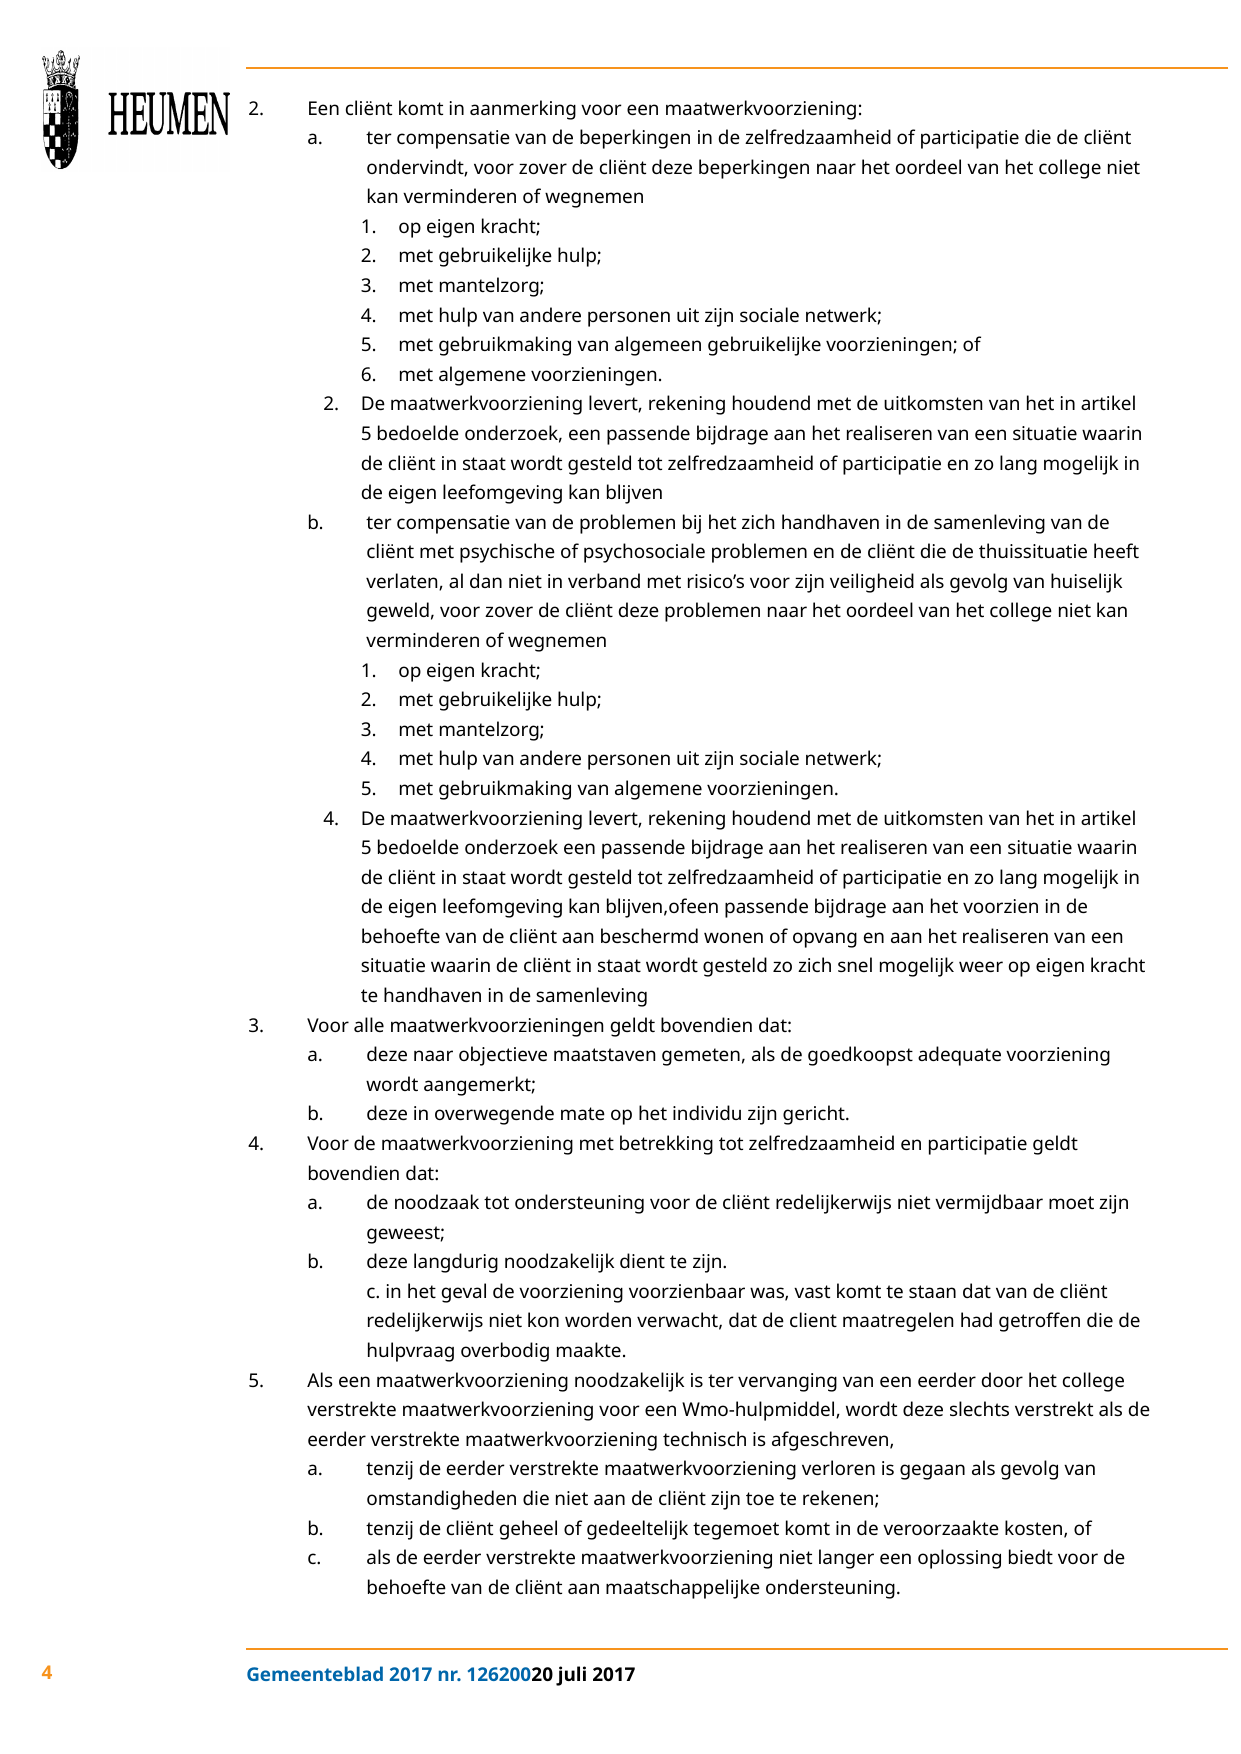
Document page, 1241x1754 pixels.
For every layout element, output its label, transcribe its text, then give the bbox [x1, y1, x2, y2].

list de noodzaak tot ondersteuning voor de cliënt redelijkerwijs niet vermijdbaar moet zijn geweest; [307, 1189, 1152, 1245]
list met gebruikmaking van algemene voorzieningen. [361, 775, 1152, 801]
list met gebruikelijke hulp; [361, 686, 1152, 712]
list op eigen kracht; [361, 657, 1152, 683]
list tenzij de eerder verstrekte maatwerkvoorziening verloren is gegaan als gevolg van omstandigheden die niet aan de cliënt zijn toe te rekenen; [307, 1456, 1152, 1511]
list c. in het geval de voorziening voorzienbaar was, vast komt te staan dat van de cliënt redelijkerwijs niet kon worden verwacht, dat de client maatregelen had getroffen die de hulpvraag overbodig maakte. [307, 1278, 1152, 1363]
list met hulp van andere personen uit zijn sociale netwerk; [361, 746, 1152, 771]
list Voor alle maatwerkvoorzieningen geldt bovendien dat: [248, 1012, 1152, 1038]
list Voor de maatwerkvoorziening met betrekking tot zelfredzaamheid en participatie geldt bovendien dat: [248, 1130, 1152, 1186]
picture [41, 47, 231, 172]
list ter compensatie van de beperkingen in de zelfredzaamheid of participatie die de cliënt ondervindt, voor zover de cliënt deze beperkingen naar het oordeel van het college niet kan verminderen of wegnemen [307, 124, 1152, 209]
list ter compensatie van de problemen bij het zich handhaven in de samenleving van de cliënt met psychische of psychosociale problemen en de cliënt die de thuissituatie heeft verlaten, al dan niet in verband met risico’s voor zijn veiligheid als gevolg van huiselijk geweld, voor zover de cliënt deze problemen naar het oordeel van het college niet kan verminderen of wegnemen [307, 509, 1152, 653]
list met gebruikelijke hulp; [361, 243, 1152, 268]
list met algemene voorzieningen. [361, 361, 1152, 387]
list met hulp van andere personen uit zijn sociale netwerk; [361, 302, 1152, 328]
list deze langdurig noodzakelijk dient te zijn. [307, 1248, 1152, 1274]
list als de eerder verstrekte maatwerkvoorziening niet langer een oplossing biedt voor de behoefte van de cliënt aan maatschappelijke ondersteuning. [307, 1544, 1152, 1600]
list De maatwerkvoorziening levert, rekening houdend met de uitkomsten van het in artikel 5 bedoelde onderzoek een passende bijdrage aan het realiseren van een situatie waarin de cliënt in staat wordt gesteld tot zelfredzaamheid of participatie en zo lang mogelijk in de eigen leefomgeving kan blijven,ofeen passende bijdrage aan het voorzien in de behoefte van de cliënt aan beschermd wonen of opvang en aan het realiseren van een situatie waarin de cliënt in staat wordt gesteld zo zich snel mogelijk weer op eigen kracht te handhaven in de samenleving [323, 805, 1152, 1008]
list met gebruikmaking van algemeen gebruikelijke voorzieningen; of [361, 331, 1152, 357]
list op eigen kracht; [361, 213, 1152, 239]
list tenzij de cliënt geheel of gedeeltelijk tegemoet komt in de veroorzaakte kosten, of [307, 1515, 1152, 1541]
list De maatwerkvoorziening levert, rekening houdend met de uitkomsten van het in artikel 5 bedoelde onderzoek, een passende bijdrage aan het realiseren van een situatie waarin de cliënt in staat wordt gesteld tot zelfredzaamheid of participatie en zo lang mogelijk in de eigen leefomgeving kan blijven [323, 391, 1152, 505]
list Als een maatwerkvoorziening noodzakelijk is ter vervanging van een eerder door het college verstrekte maatwerkvoorziening voor een Wmo-hulpmiddel, wordt deze slechts verstrekt als de eerder verstrekte maatwerkvoorziening technisch is afgeschreven, [248, 1367, 1152, 1452]
list met mantelzorg; [361, 272, 1152, 298]
list Een cliënt komt in aanmerking voor een maatwerkvoorziening: [248, 95, 1152, 121]
list met mantelzorg; [361, 716, 1152, 742]
list deze in overwegende mate op het individu zijn gericht. [307, 1101, 1152, 1126]
list deze naar objectieve maatstaven gemeten, als de goedkoopst adequate voorziening wordt aangemerkt; [307, 1041, 1152, 1097]
